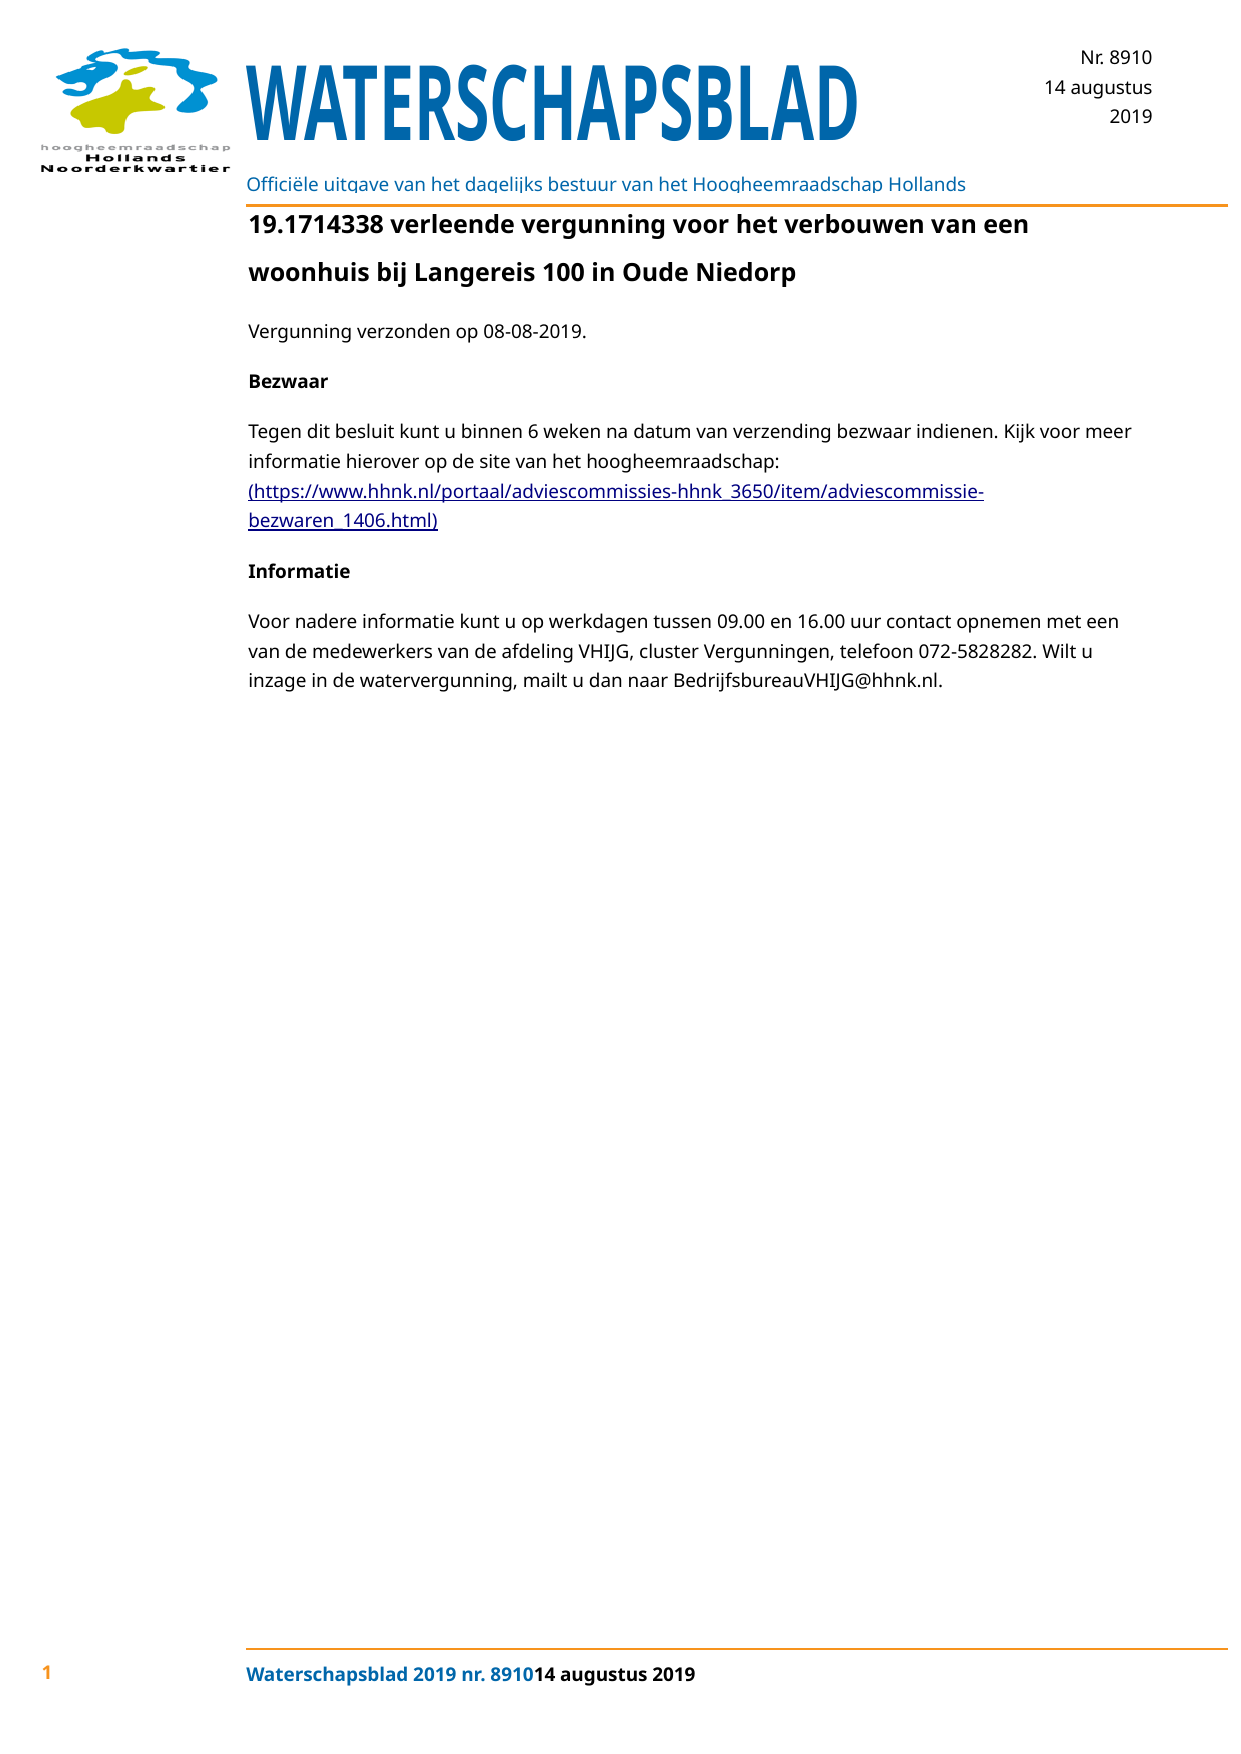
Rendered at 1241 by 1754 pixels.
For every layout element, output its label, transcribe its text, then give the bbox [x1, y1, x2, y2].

text Bezwaar [248, 368, 1152, 394]
text 19.1714338 verleende vergunning voor het verbouwen van een woonhuis bij Langereis 100 in Oude Niedorp [248, 207, 1152, 288]
text Tegen dit besluit kunt u binnen 6 weken na datum van verzending bezwaar indienen. Kijk voor meer informatie hierover op de site van het hoogheemraadschap: (https://www.hhnk.nl/portaal/adviescommissies-hhnk_3650/item/adviescommissie-bezwaren_1406.html) [248, 419, 1152, 533]
text Vergunning verzonden op 08-08-2019. [248, 318, 1152, 344]
picture [41, 47, 231, 172]
text Voor nadere informatie kunt u op werkdagen tussen 09.00 en 16.00 uur contact opnemen met een van de medewerkers van de afdeling VHIJG, cluster Vergunningen, telefoon 072-5828282. Wilt u inzage in de watervergunning, mailt u dan naar BedrijfsbureauVHIJG@hhnk.nl. [248, 608, 1152, 693]
text Informatie [248, 558, 1152, 584]
